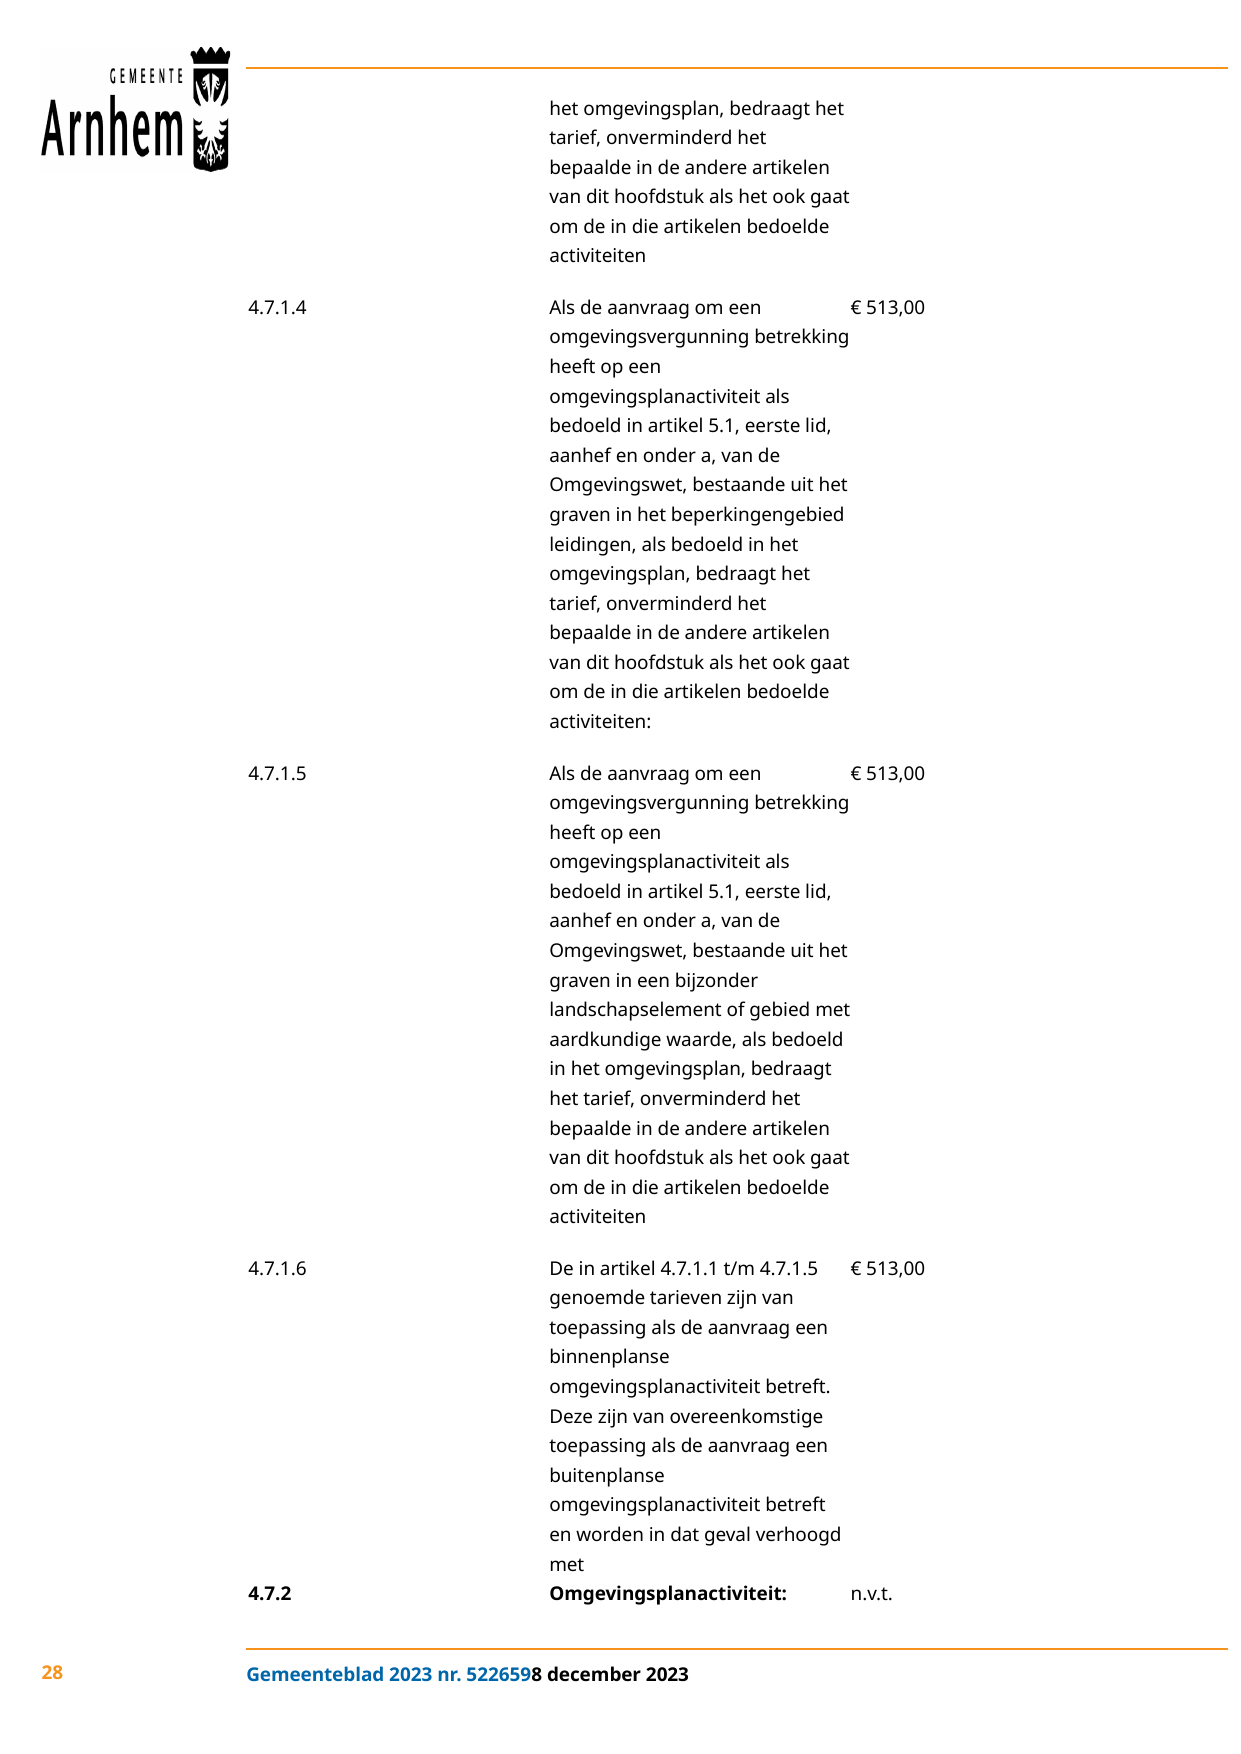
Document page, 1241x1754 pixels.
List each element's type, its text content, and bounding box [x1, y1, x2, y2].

table_cell [850, 1229, 1152, 1255]
table_cell het omgevingsplan, bedraagt het tarief, onverminderd het bepaalde in de andere artikelen van dit hoofdstuk als het ook gaat om de in die artikelen bedoelde activiteiten [549, 95, 850, 268]
table_header 4.7.2 [248, 1580, 549, 1606]
table_cell [549, 1229, 850, 1255]
table_cell [248, 1229, 549, 1255]
table_cell [248, 95, 549, 268]
table_header n.v.t. [850, 1580, 1152, 1606]
table_cell 4.7.1.6 [248, 1255, 549, 1577]
picture [41, 47, 231, 172]
table_cell [850, 269, 1152, 294]
table_cell Als de aanvraag om een omgevingsvergunning betrekking heeft op een omgevingsplanactiviteit als bedoeld in artikel 5.1, eerste lid, aanhef en onder a, van de Omgevingswet, bestaande uit het graven in een bijzonder landschapselement of gebied met aardkundige waarde, als bedoeld in het omgevingsplan, bedraagt het tarief, onverminderd het bepaalde in de andere artikelen van dit hoofdstuk als het ook gaat om de in die artikelen bedoelde activiteiten [549, 760, 850, 1229]
table_cell 4.7.1.4 [248, 294, 549, 734]
table_cell € 513,00 [850, 760, 1152, 1229]
table_cell [850, 95, 1152, 268]
table_header Omgevingsplanactiviteit: [549, 1580, 850, 1606]
table_cell De in artikel 4.7.1.1 t/m 4.7.1.5 genoemde tarieven zijn van toepassing als de aanvraag een binnenplanse omgevingsplanactiviteit betreft. Deze zijn van overeenkomstige toepassing als de aanvraag een buitenplanse omgevingsplanactiviteit betreft en worden in dat geval verhoogd met [549, 1255, 850, 1577]
table_cell € 513,00 [850, 294, 1152, 734]
table_cell [248, 269, 549, 294]
table_cell 4.7.1.5 [248, 760, 549, 1229]
table_cell [549, 269, 850, 294]
table_cell [549, 734, 850, 760]
table_cell Als de aanvraag om een omgevingsvergunning betrekking heeft op een omgevingsplanactiviteit als bedoeld in artikel 5.1, eerste lid, aanhef en onder a, van de Omgevingswet, bestaande uit het graven in het beperkingengebied leidingen, als bedoeld in het omgevingsplan, bedraagt het tarief, onverminderd het bepaalde in de andere artikelen van dit hoofdstuk als het ook gaat om de in die artikelen bedoelde activiteiten: [549, 294, 850, 734]
table_cell [248, 734, 549, 760]
table_cell [850, 734, 1152, 760]
table_cell € 513,00 [850, 1255, 1152, 1577]
